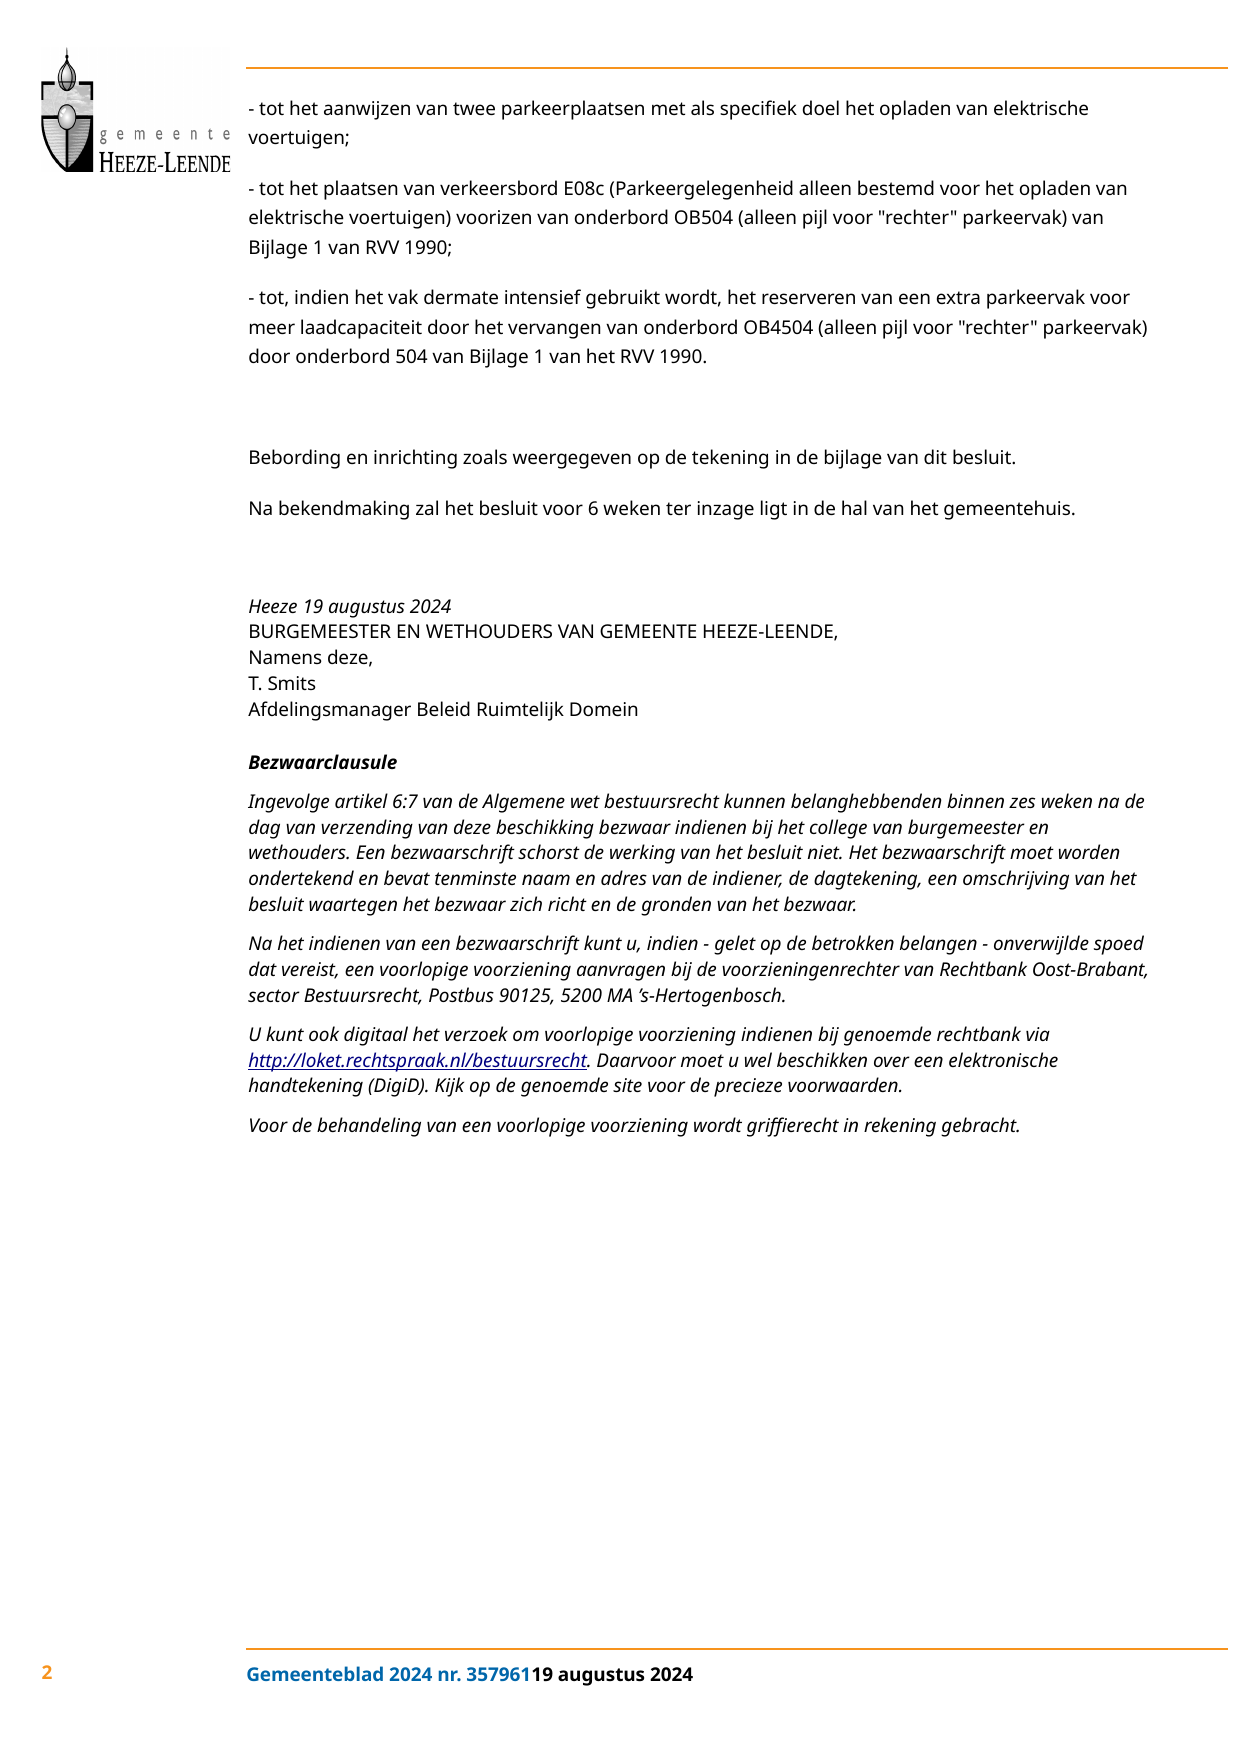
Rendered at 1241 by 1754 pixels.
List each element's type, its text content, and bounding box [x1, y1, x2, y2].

text Na bekendmaking zal het besluit voor 6 weken ter inzage ligt in de hal van het gemeentehuis. [248, 495, 1152, 521]
text Voor de behandeling van een voorlopige voorziening wordt griffierecht in rekening gebracht. [248, 1112, 1152, 1137]
text U kunt ook digitaal het verzoek om voorlopige voorziening indienen bij genoemde rechtbank via http://loket.rechtspraak.nl/bestuursrecht. Daarvoor moet u wel beschikken over een elektronische handtekening (DigiD). Kijk op de genoemde site voor de precieze voorwaarden. [248, 1021, 1152, 1098]
text Bezwaarclausule [248, 749, 1152, 774]
text Afdelingsmanager Beleid Ruimtelijk Domein [248, 696, 1152, 722]
picture [41, 47, 231, 172]
text T. Smits [248, 670, 1152, 696]
text - tot het plaatsen van verkeersbord E08c (Parkeergelegenheid alleen bestemd voor het opladen van elektrische voertuigen) voorizen van onderbord OB504 (alleen pijl voor "rechter" parkeervak) van Bijlage 1 van RVV 1990; [248, 175, 1152, 260]
text Namens deze, [248, 644, 1152, 670]
text Ingevolge artikel 6:7 van de Algemene wet bestuursrecht kunnen belanghebbenden binnen zes weken na de dag van verzending van deze beschikking bezwaar indienen bij het college van burgemeester en wethouders. Een bezwaarschrift schorst de werking van het besluit niet. Het bezwaarschrift moet worden ondertekend en bevat tenminste naam en adres van de indiener, de dagtekening, een omschrijving van het besluit waartegen het bezwaar zich richt en de gronden van het bezwaar. [248, 788, 1152, 917]
text - tot, indien het vak dermate intensief gebruikt wordt, het reserveren van een extra parkeervak voor meer laadcapaciteit door het vervangen van onderbord OB4504 (alleen pijl voor "rechter" parkeervak) door onderbord 504 van Bijlage 1 van het RVV 1990. [248, 284, 1152, 369]
text - tot het aanwijzen van twee parkeerplaatsen met als specifiek doel het opladen van elektrische voertuigen; [248, 95, 1152, 150]
text BURGEMEESTER EN WETHOUDERS VAN GEMEENTE HEEZE-LEENDE, [248, 619, 1152, 644]
text Heeze 19 augustus 2024 [248, 593, 1152, 619]
text Bebording en inrichting zoals weergegeven op de tekening in de bijlage van dit besluit. [248, 444, 1152, 470]
text Na het indienen van een bezwaarschrift kunt u, indien - gelet op de betrokken belangen - onverwijlde spoed dat vereist, een voorlopige voorziening aanvragen bij de voorzieningenrechter van Rechtbank Oost-Brabant, sector Bestuursrecht, Postbus 90125, 5200 MA ’s-Hertogenbosch. [248, 930, 1152, 1007]
